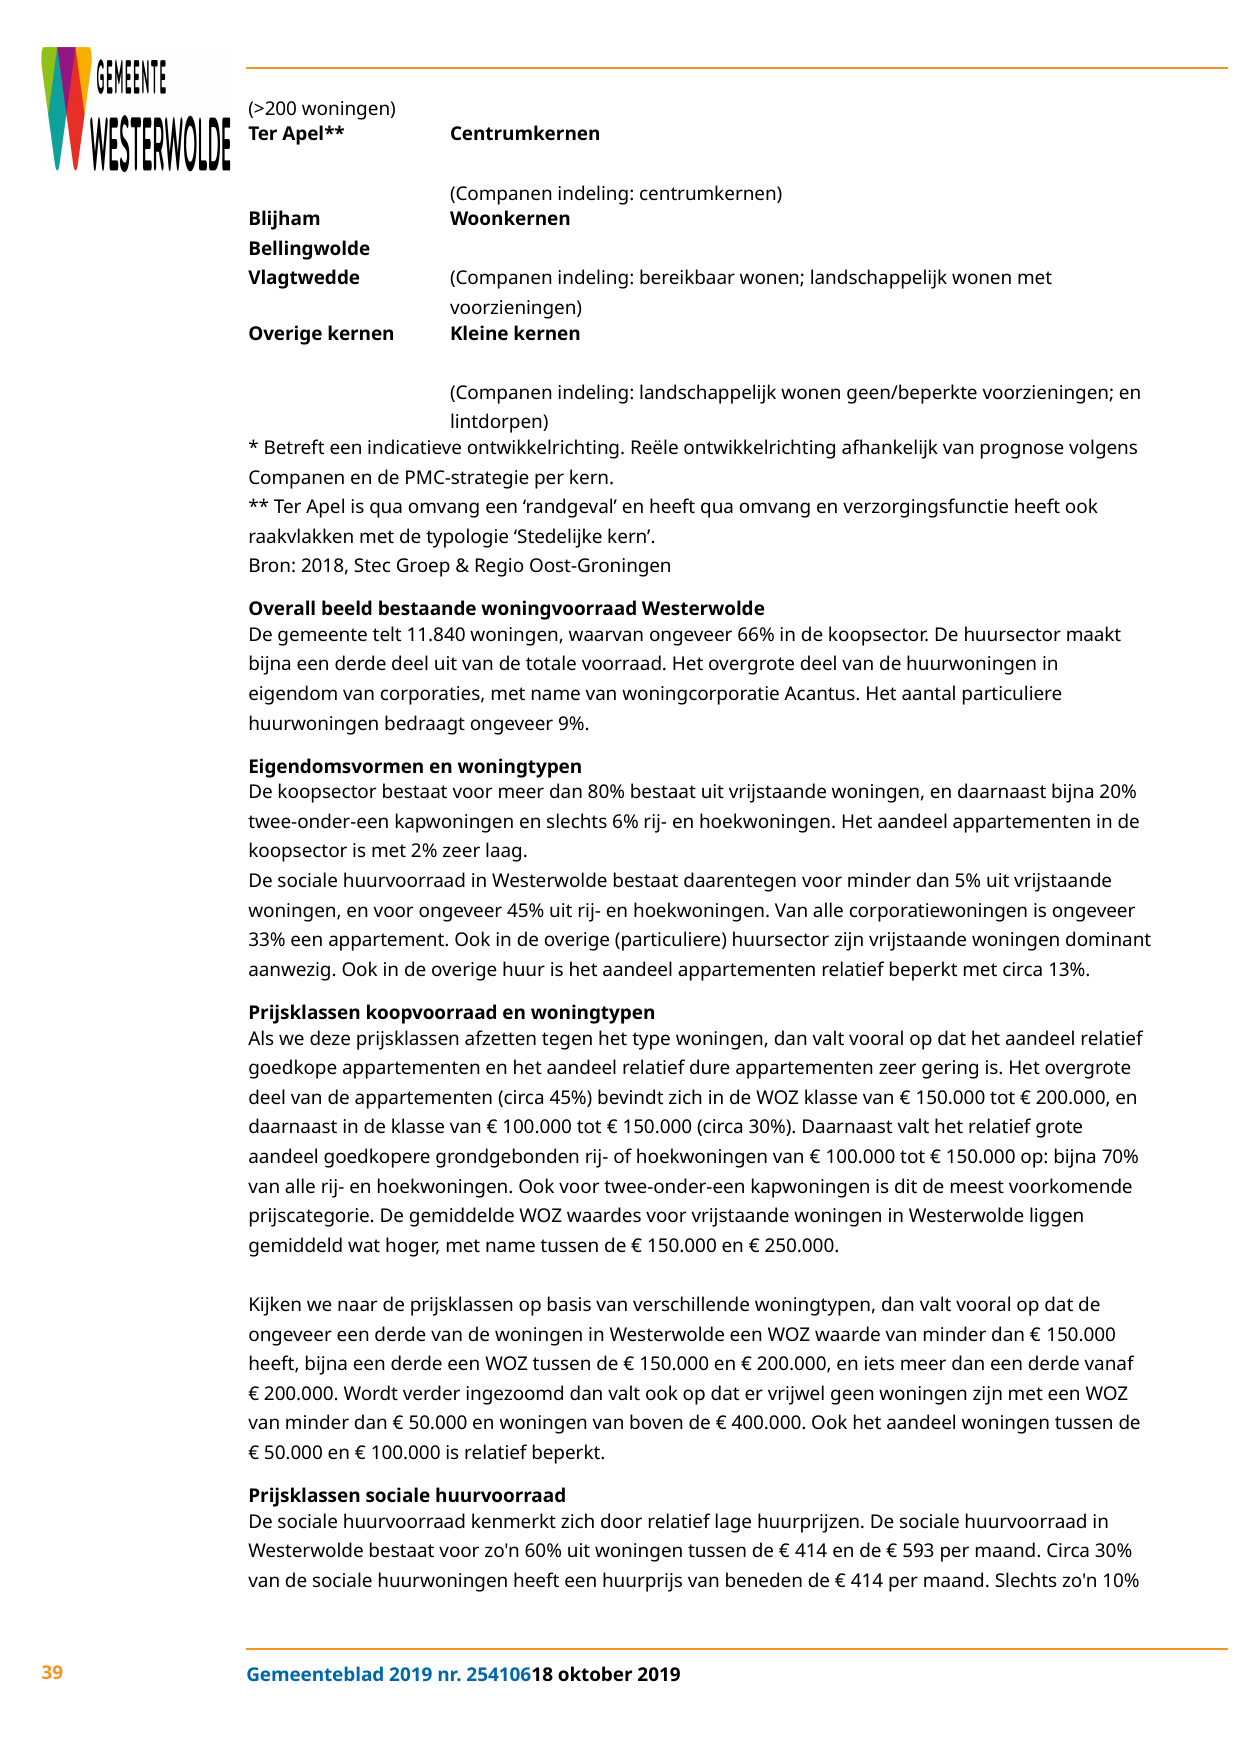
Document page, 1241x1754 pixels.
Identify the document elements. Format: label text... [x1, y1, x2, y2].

text Prijsklassen koopvoorraad en woningtypen [248, 999, 1152, 1025]
text De sociale huurvoorraad in Westerwolde bestaat daarentegen voor minder dan 5% uit vrijstaande woningen, en voor ongeveer 45% uit rij- en hoekwoningen. Van alle corporatiewoningen is ongeveer 33% een appartement. Ook in de overige (particuliere) huursector zijn vrijstaande woningen dominant aanwezig. Ook in de overige huur is het aandeel appartementen relatief beperkt met circa 13%. [248, 867, 1152, 982]
text Kijken we naar de prijsklassen op basis van verschillende woningtypen, dan valt vooral op dat de ongeveer een derde van de woningen in Westerwolde een WOZ waarde van minder dan € 150.000 heeft, bijna een derde een WOZ tussen de € 150.000 en € 200.000, en iets meer dan een derde vanaf € 200.000. Wordt verder ingezoomd dan valt ook op dat er vrijwel geen woningen zijn met een WOZ van minder dan € 50.000 en woningen van boven de € 400.000. Ook het aandeel woningen tussen de € 50.000 en € 100.000 is relatief beperkt. [248, 1291, 1152, 1465]
table_cell Ter Apel** [248, 121, 450, 205]
text De koopsector bestaat voor meer dan 80% bestaat uit vrijstaande woningen, en daarnaast bijna 20% twee-onder-een kapwoningen en slechts 6% rij- en hoekwoningen. Het aandeel appartementen in de koopsector is met 2% zeer laag. [248, 778, 1152, 863]
text Als we deze prijsklassen afzetten tegen het type woningen, dan valt vooral op dat het aandeel relatief goedkope appartementen en het aandeel relatief dure appartementen zeer gering is. Het overgrote deel van de appartementen (circa 45%) bevindt zich in de WOZ klasse van € 150.000 tot € 200.000, en daarnaast in de klasse van € 100.000 tot € 150.000 (circa 30%). Daarnaast valt het relatief grote aandeel goedkopere grondgebonden rij- of hoekwoningen van € 100.000 tot € 150.000 op: bijna 70% van alle rij- en hoekwoningen. Ook voor twee-onder-een kapwoningen is dit de meest voorkomende prijscategorie. De gemiddelde WOZ waardes voor vrijstaande woningen in Westerwolde liggen gemiddeld wat hoger, met name tussen de € 150.000 en € 250.000. [248, 1025, 1152, 1258]
table_cell Blijham Bellingwolde Vlagtwedde [248, 205, 450, 320]
table_header (>200 woningen) [248, 95, 450, 121]
text Eigendomsvormen en woningtypen [248, 753, 1152, 778]
table_header [450, 95, 1152, 121]
picture [41, 47, 231, 172]
text Bron: 2018, Stec Groep & Regio Oost-Groningen [248, 552, 1152, 578]
text De gemeente telt 11.840 woningen, waarvan ongeveer 66% in de koopsector. De huursector maakt bijna een derde deel uit van de totale voorraad. Het overgrote deel van de huurwoningen in eigendom van corporaties, met name van woningcorporatie Acantus. Het aantal particuliere huurwoningen bedraagt ongeveer 9%. [248, 621, 1152, 735]
table_cell * Betreft een indicatieve ontwikkelrichting. Reële ontwikkelrichting afhankelijk van prognose volgens Companen en de PMC-strategie per kern. ** Ter Apel is qua omvang een ‘randgeval’ en heeft qua omvang en verzorgingsfunctie heeft ook raakvlakken met de typologie ‘Stedelijke kern’. [248, 434, 1152, 549]
table_cell Centrumkernen (Companen indeling: centrumkernen) [450, 121, 1152, 205]
table_cell Overige kernen [248, 320, 450, 434]
table_cell Woonkernen (Companen indeling: bereikbaar wonen; landschappelijk wonen met voorzieningen) [450, 205, 1152, 320]
text Prijsklassen sociale huurvoorraad [248, 1482, 1152, 1508]
text De sociale huurvoorraad kenmerkt zich door relatief lage huurprijzen. De sociale huurvoorraad in Westerwolde bestaat voor zo'n 60% uit woningen tussen de € 414 en de € 593 per maand. Circa 30% van de sociale huurwoningen heeft een huurprijs van beneden de € 414 per maand. Slechts zo'n 10% [248, 1508, 1152, 1593]
text Overall beeld bestaande woningvoorraad Westerwolde [248, 595, 1152, 621]
table_cell Kleine kernen (Companen indeling: landschappelijk wonen geen/beperkte voorzieningen; en lintdorpen) [450, 320, 1152, 434]
